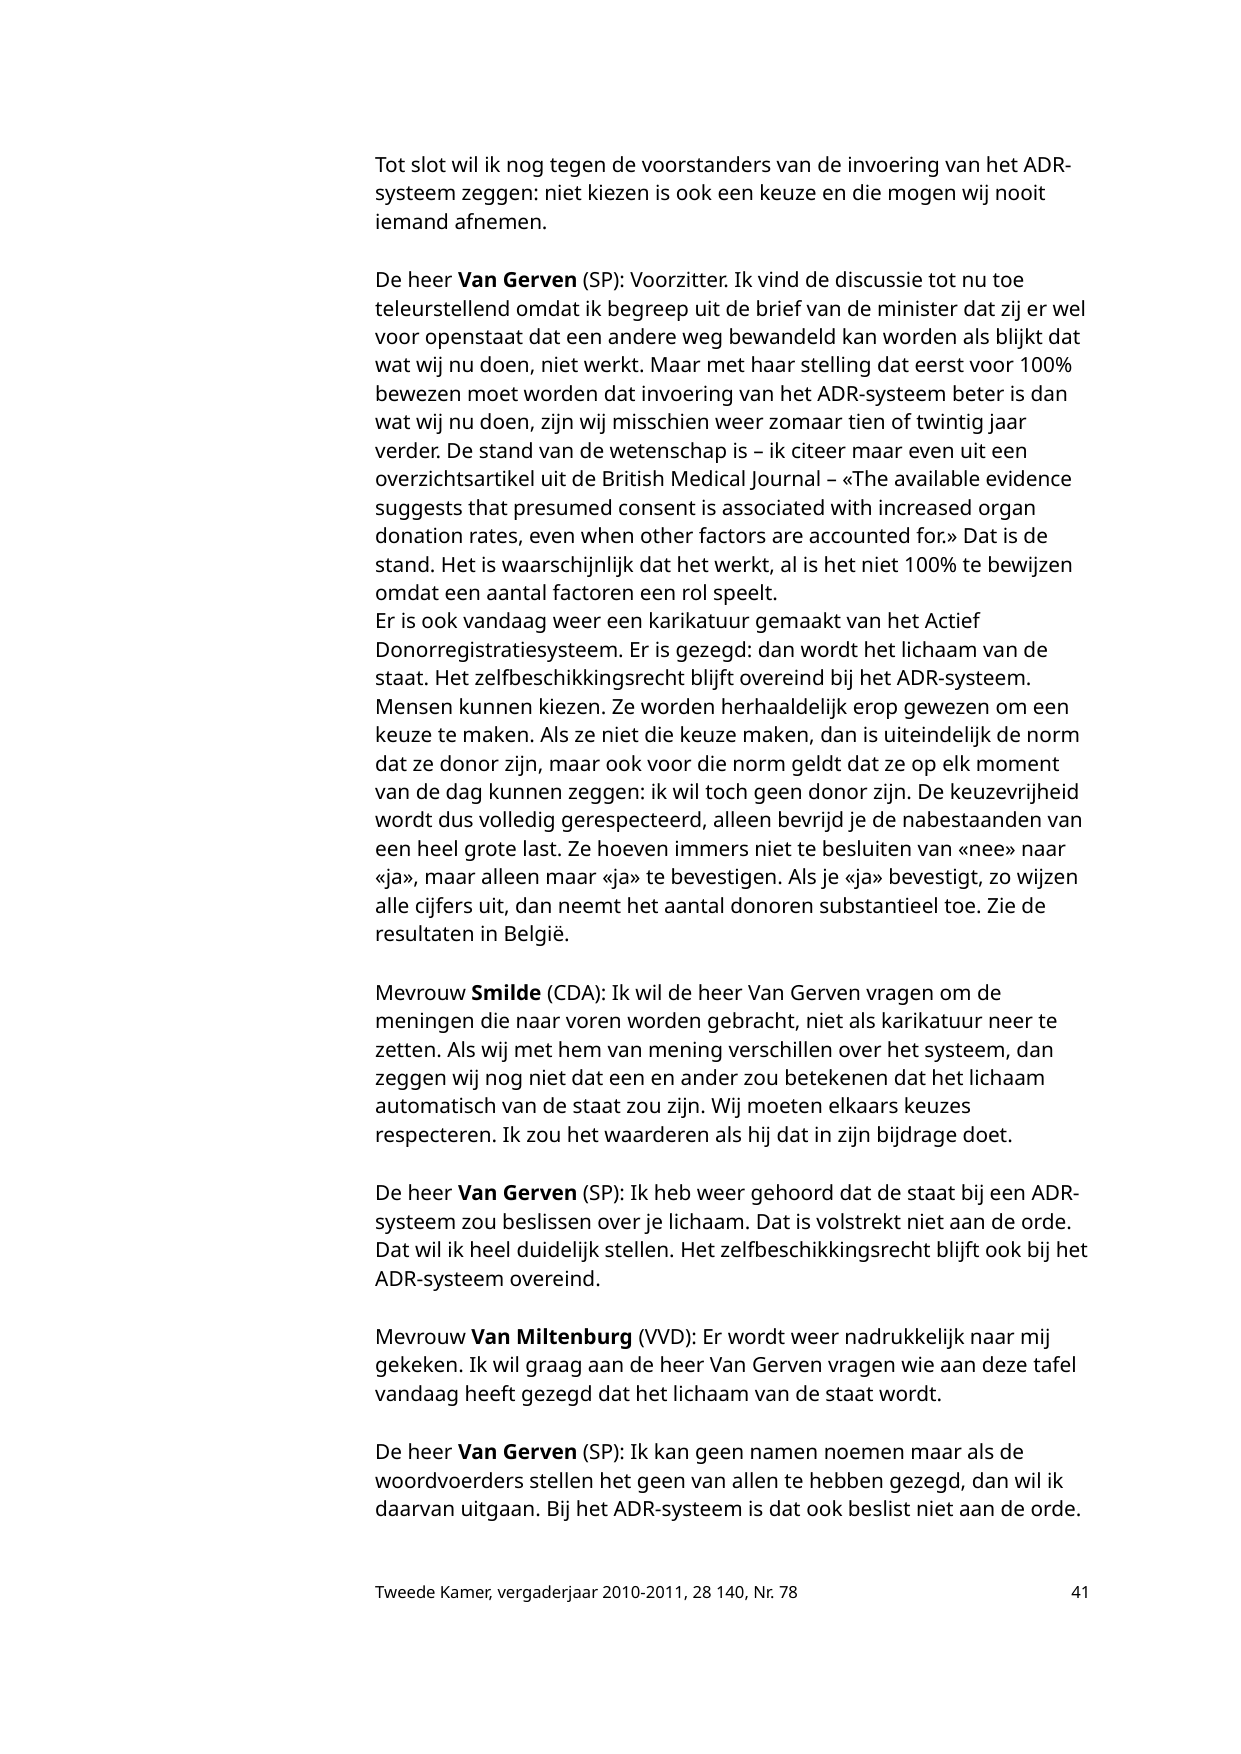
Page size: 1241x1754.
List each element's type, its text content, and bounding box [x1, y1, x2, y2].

text De heer Van Gerven (SP): Ik kan geen namen noemen maar als de woordvoerders stellen het geen van allen te hebben gezegd, dan wil ik daarvan uitgaan. Bij het ADR-systeem is dat ook beslist niet aan de orde. [375, 1437, 1090, 1523]
text De heer Van Gerven (SP): Ik heb weer gehoord dat de staat bij een ADR-systeem zou beslissen over je lichaam. Dat is volstrekt niet aan de orde. Dat wil ik heel duidelijk stellen. Het zelfbeschikkingsrecht blijft ook bij het ADR-systeem overeind. [375, 1178, 1090, 1292]
text Mevrouw Smilde (CDA): Ik wil de heer Van Gerven vragen om de meningen die naar voren worden gebracht, niet als karikatuur neer te zetten. Als wij met hem van mening verschillen over het systeem, dan zeggen wij nog niet dat een en ander zou betekenen dat het lichaam automatisch van de staat zou zijn. Wij moeten elkaars keuzes respecteren. Ik zou het waarderen als hij dat in zijn bijdrage doet. [375, 978, 1090, 1148]
text Er is ook vandaag weer een karikatuur gemaakt van het Actief Donorregistratiesysteem. Er is gezegd: dan wordt het lichaam van de staat. Het zelfbeschikkingsrecht blijft overeind bij het ADR-systeem. Mensen kunnen kiezen. Ze worden herhaaldelijk erop gewezen om een keuze te maken. Als ze niet die keuze maken, dan is uiteindelijk de norm dat ze donor zijn, maar ook voor die norm geldt dat ze op elk moment van de dag kunnen zeggen: ik wil toch geen donor zijn. De keuzevrijheid wordt dus volledig gerespecteerd, alleen bevrijd je de nabestaanden van een heel grote last. Ze hoeven immers niet te besluiten van «nee» naar «ja», maar alleen maar «ja» te bevestigen. Als je «ja» bevestigt, zo wijzen alle cijfers uit, dan neemt het aantal donoren substantieel toe. Zie de resultaten in België. [375, 607, 1090, 948]
text De heer Van Gerven (SP): Voorzitter. Ik vind de discussie tot nu toe teleurstellend omdat ik begreep uit de brief van de minister dat zij er wel voor openstaat dat een andere weg bewandeld kan worden als blijkt dat wat wij nu doen, niet werkt. Maar met haar stelling dat eerst voor 100% bewezen moet worden dat invoering van het ADR-systeem beter is dan wat wij nu doen, zijn wij misschien weer zomaar tien of twintig jaar verder. De stand van de wetenschap is – ik citeer maar even uit een overzichtsartikel uit de British Medical Journal – «The available evidence suggests that presumed consent is associated with increased organ donation rates, even when other factors are accounted for.» Dat is de stand. Het is waarschijnlijk dat het werkt, al is het niet 100% te bewijzen omdat een aantal factoren een rol speelt. [375, 265, 1090, 607]
text Mevrouw Van Miltenburg (VVD): Er wordt weer nadrukkelijk naar mij gekeken. Ik wil graag aan de heer Van Gerven vragen wie aan deze tafel vandaag heeft gezegd dat het lichaam van de staat wordt. [375, 1322, 1090, 1407]
text Tot slot wil ik nog tegen de voorstanders van de invoering van het ADR-systeem zeggen: niet kiezen is ook een keuze en die mogen wij nooit iemand afnemen. [375, 150, 1090, 235]
